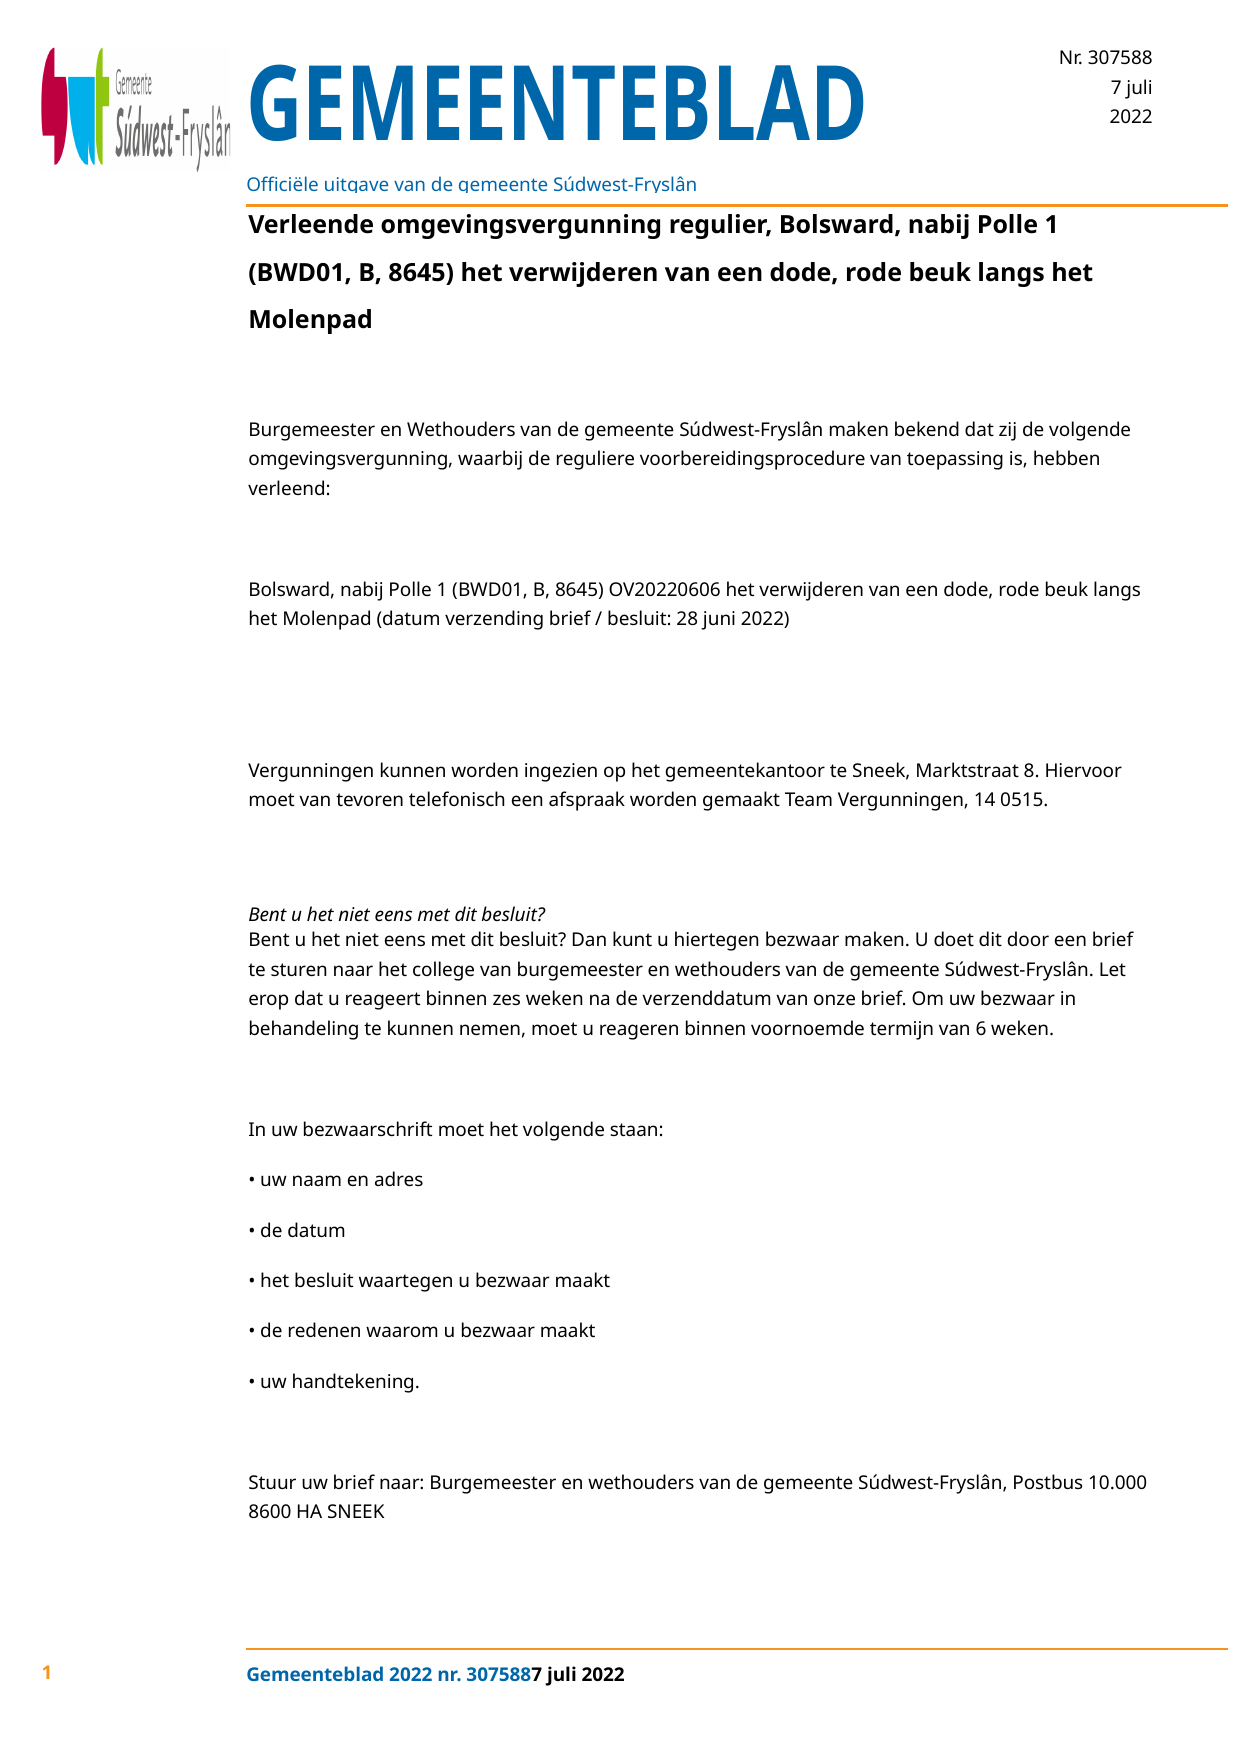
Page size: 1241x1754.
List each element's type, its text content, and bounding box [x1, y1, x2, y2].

text • de redenen waarom u bezwaar maakt [248, 1318, 1152, 1343]
text Verleende omgevingsvergunning regulier, Bolsward, nabij Polle 1 (BWD01, B, 8645) het verwijderen van een dode, rode beuk langs het Molenpad [248, 207, 1152, 336]
text • het besluit waartegen u bezwaar maakt [248, 1267, 1152, 1293]
text Burgemeester en Wethouders van de gemeente Súdwest-Fryslân maken bekend dat zij de volgende omgevingsvergunning, waarbij de reguliere voorbereidingsprocedure van toepassing is, hebben verleend: [248, 416, 1152, 501]
text In uw bezwaarschrift moet het volgende staan: [248, 1116, 1152, 1142]
text • de datum [248, 1217, 1152, 1243]
picture [41, 47, 231, 172]
text • uw naam en adres [248, 1166, 1152, 1192]
text Vergunningen kunnen worden ingezien op het gemeentekantoor te Sneek, Marktstraat 8. Hiervoor moet van tevoren telefonisch een afspraak worden gemaakt Team Vergunningen, 14 0515. [248, 757, 1152, 812]
text Stuur uw brief naar: Burgemeester en wethouders van de gemeente Súdwest-Fryslân, Postbus 10.000 8600 HA SNEEK [248, 1469, 1152, 1524]
text Bent u het niet eens met dit besluit? Dan kunt u hiertegen bezwaar maken. U doet dit door een brief te sturen naar het college van burgemeester en wethouders van de gemeente Súdwest-Fryslân. Let erop dat u reageert binnen zes weken na de verzenddatum van onze brief. Om uw bezwaar in behandeling te kunnen nemen, moet u reageren binnen voornoemde termijn van 6 weken. [248, 926, 1152, 1041]
text Bent u het niet eens met dit besluit? [248, 901, 1152, 926]
text Bolsward, nabij Polle 1 (BWD01, B, 8645) OV20220606 het verwijderen van een dode, rode beuk langs het Molenpad (datum verzending brief / besluit: 28 juni 2022) [248, 576, 1152, 631]
text • uw handtekening. [248, 1368, 1152, 1394]
